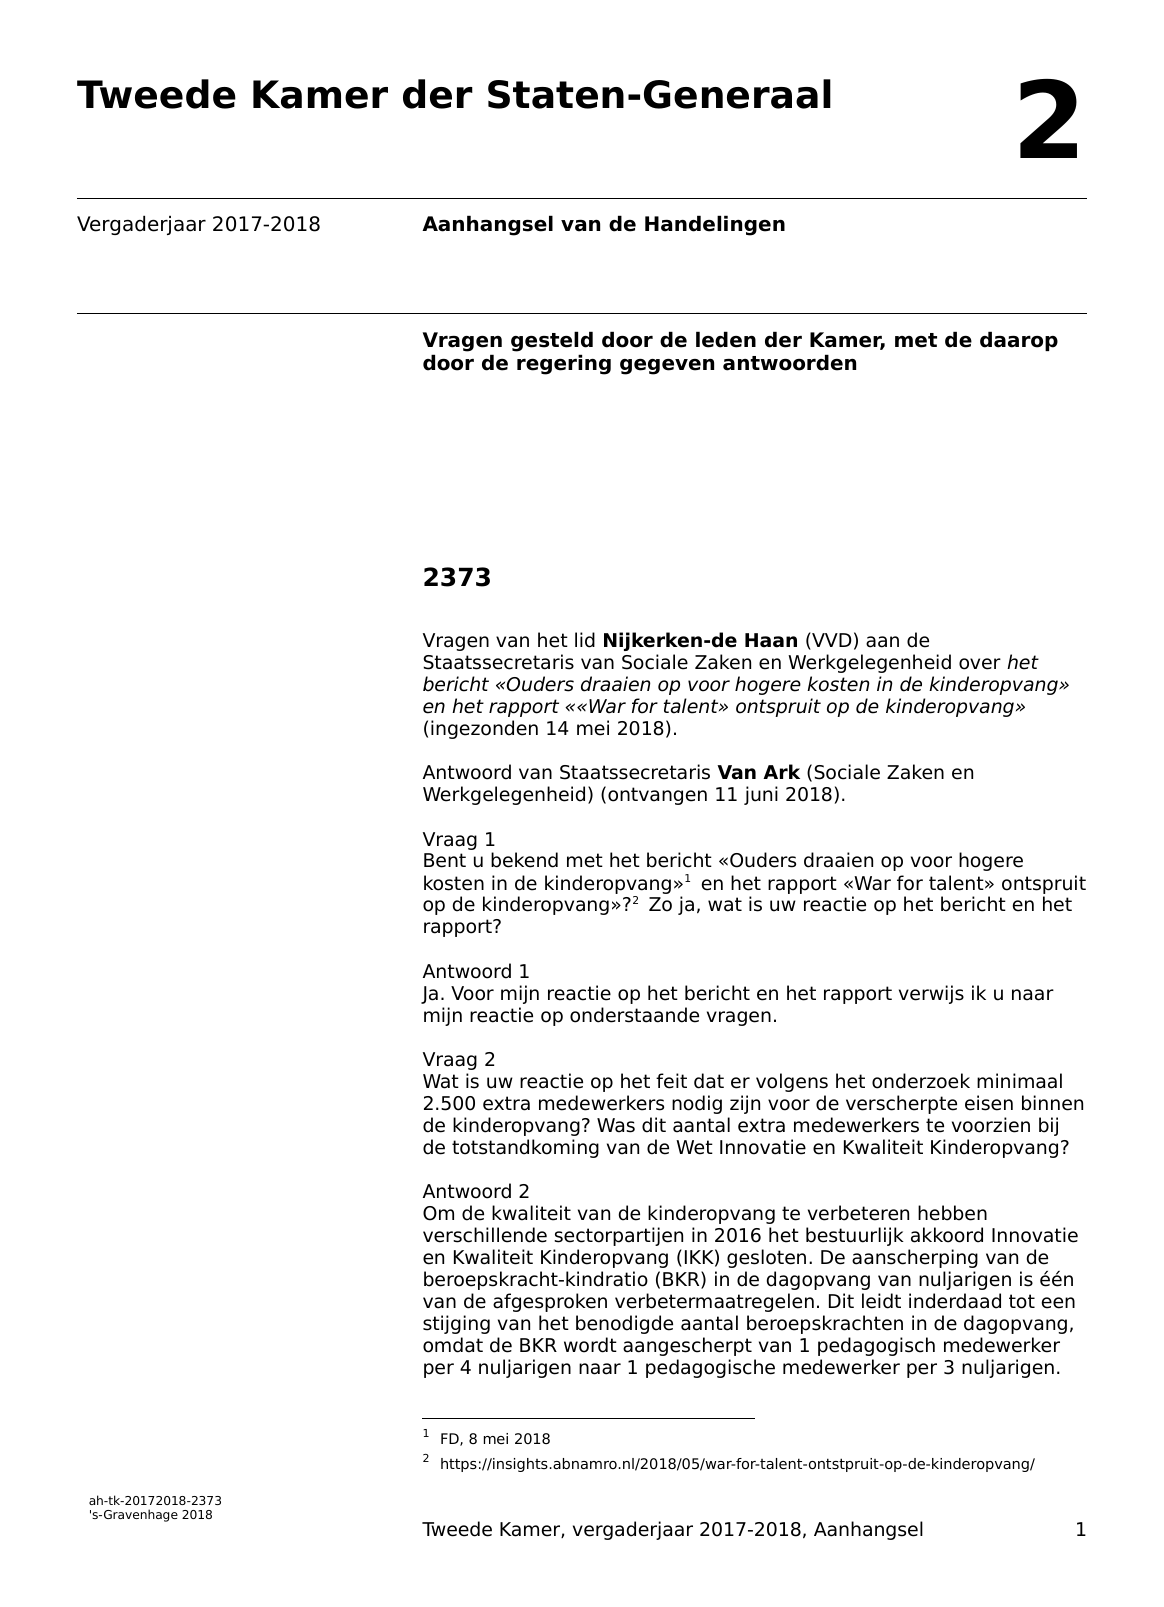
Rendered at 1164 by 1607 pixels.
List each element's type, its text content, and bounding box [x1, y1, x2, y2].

text Vraag 1 [422, 828, 1087, 850]
text https://insights.abnamro.nl/2018/05/war-for-talent-ontstpruit-op-de-kinderopvang/ [422, 1452, 1087, 1474]
text Vraag 2 [422, 1049, 1087, 1071]
table_cell Vragen gesteld door de leden der Kamer, met de daarop door de regering gegeven antwoorden [422, 314, 1087, 375]
table_cell Aanhangsel van de Handelingen [422, 199, 1087, 313]
text ah-tk-20172018-2373 [88, 1494, 323, 1508]
text Antwoord van Staatssecretaris Van Ark (Sociale Zaken en Werkgelegenheid) (ontvangen 11 juni 2018). [422, 762, 1087, 806]
text Wat is uw reactie op het feit dat er volgens het onderzoek minimaal 2.500 extra medewerkers nodig zijn voor de verscherpte eisen binnen de kinderopvang? Was dit aantal extra medewerkers te voorzien bij de totstandkoming van de Wet Innovatie en Kwaliteit Kinderopvang? [422, 1071, 1087, 1158]
table_cell Vergaderjaar 2017-2018 [77, 199, 422, 313]
table_header 2 [886, 59, 1087, 198]
text Antwoord 2 [422, 1181, 1087, 1203]
text Antwoord 1 [422, 961, 1087, 982]
text 's-Gravenhage 2018 [88, 1508, 323, 1522]
table_header Tweede Kamer der Staten-Generaal [77, 59, 886, 198]
text 2373 [422, 563, 1087, 592]
text Om de kwaliteit van de kinderopvang te verbeteren hebben verschillende sectorpartijen in 2016 het bestuurlijk akkoord Innovatie en Kwaliteit Kinderopvang (IKK) gesloten. De aanscherping van de beroepskracht-kindratio (BKR) in de dagopvang van nuljarigen is één van de afgesproken verbetermaatregelen. Dit leidt inderdaad tot een stijging van het benodigde aantal beroepskrachten in de dagopvang, omdat de BKR wordt aangescherpt van 1 pedagogisch medewerker per 4 nuljarigen naar 1 pedagogische medewerker per 3 nuljarigen. [422, 1203, 1087, 1378]
text Vragen van het lid Nijkerken-de Haan (VVD) aan de Staatssecretaris van Sociale Zaken en Werkgelegenheid over het bericht «Ouders draaien op voor hogere kosten in de kinderopvang» en het rapport ««War for talent» ontspruit op de kinderopvang» (ingezonden 14 mei 2018). [422, 630, 1087, 740]
text FD, 8 mei 2018 [422, 1427, 1087, 1449]
text Bent u bekend met het bericht «Ouders draaien op voor hogere kosten in de kinderopvang» en het rapport «War for talent» ontspruit op de kinderopvang»? Zo ja, wat is uw reactie op het bericht en het rapport? [422, 850, 1087, 938]
text Ja. Voor mijn reactie op het bericht en het rapport verwijs ik u naar mijn reactie op onderstaande vragen. [422, 982, 1087, 1026]
table_cell [77, 314, 422, 375]
